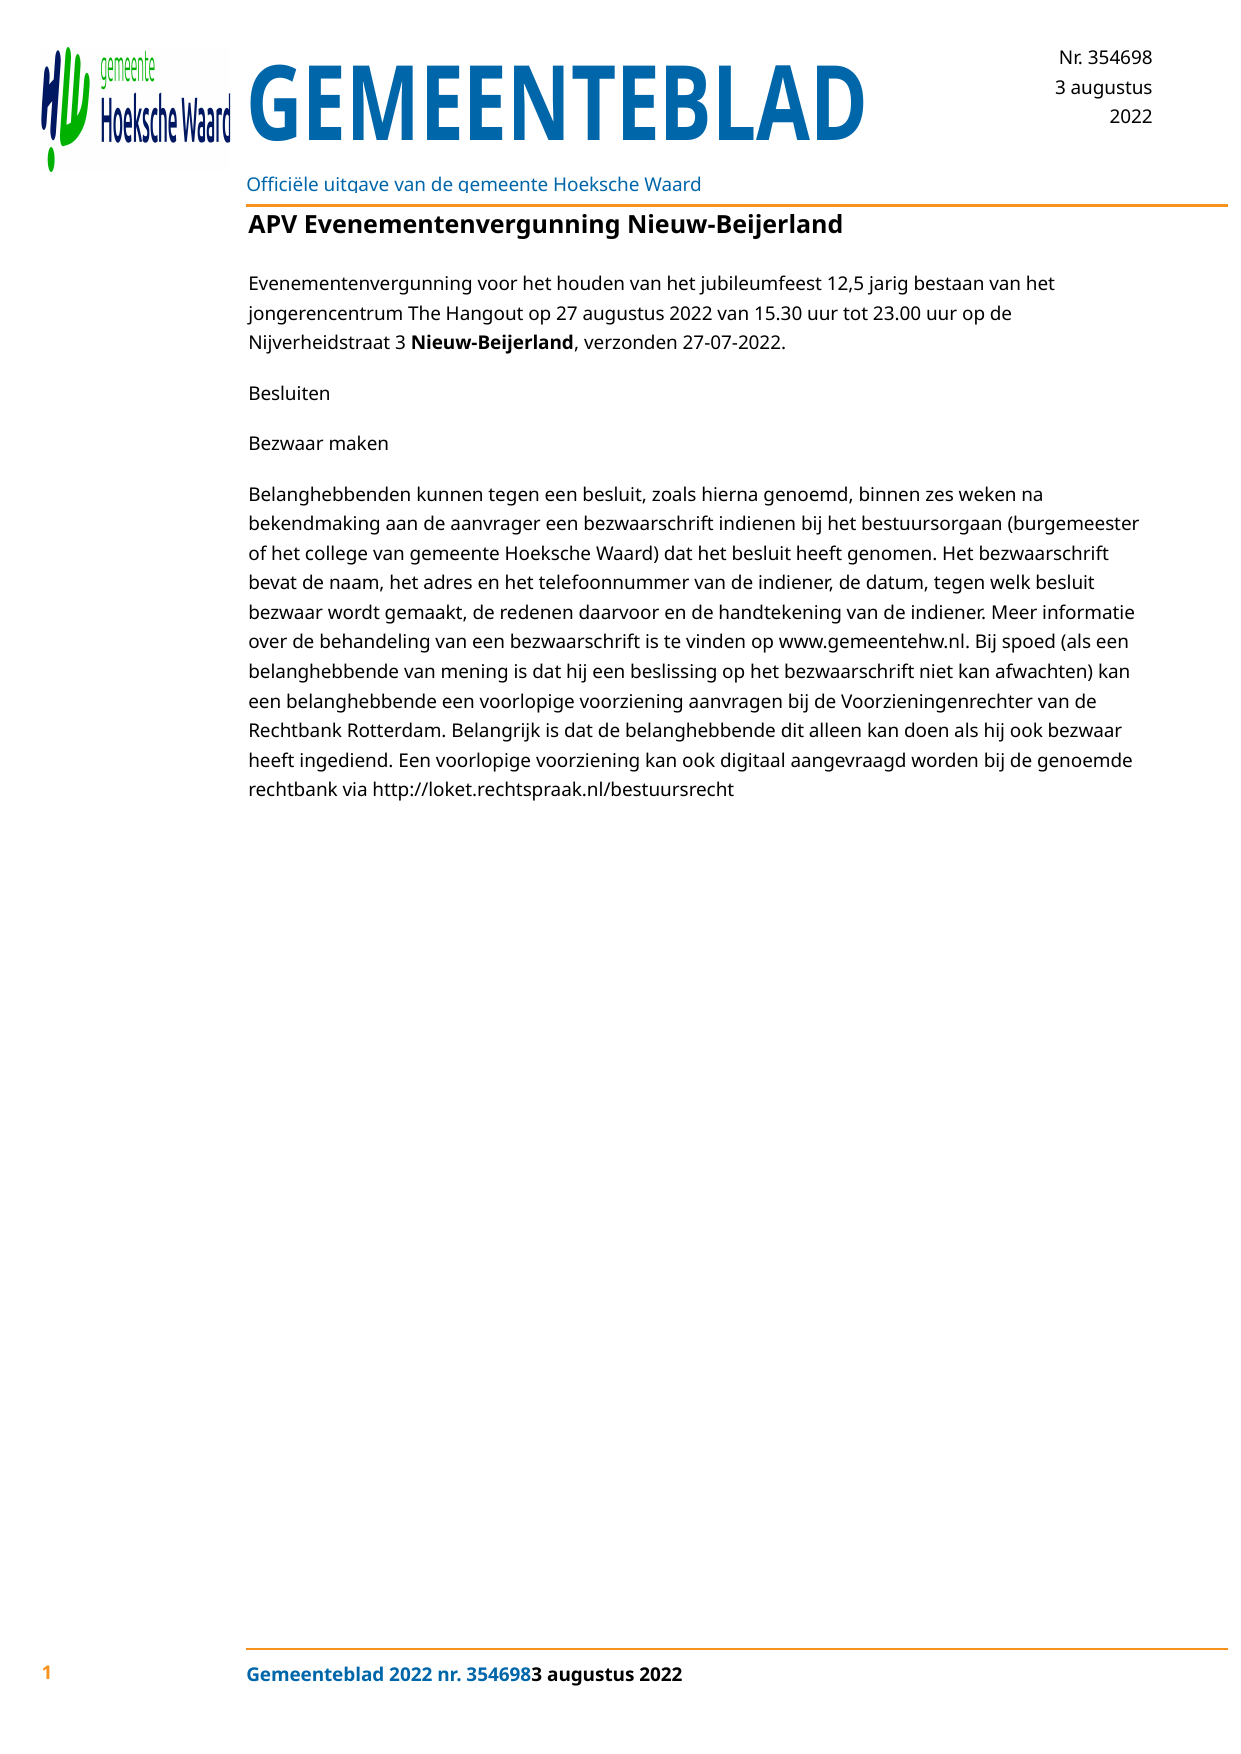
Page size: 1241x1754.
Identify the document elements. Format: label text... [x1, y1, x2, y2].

text APV Evenementenvergunning Nieuw-Beijerland [248, 207, 1152, 241]
text Bezwaar maken [248, 430, 1152, 456]
text Belanghebbenden kunnen tegen een besluit, zoals hierna genoemd, binnen zes weken na bekendmaking aan de aanvrager een bezwaarschrift indienen bij het bestuursorgaan (burgemeester of het college van gemeente Hoeksche Waard) dat het besluit heeft genomen. Het bezwaarschrift bevat de naam, het adres en het telefoonnummer van de indiener, de datum, tegen welk besluit bezwaar wordt gemaakt, de redenen daarvoor en de handtekening van de indiener. Meer informatie over de behandeling van een bezwaarschrift is te vinden op www.gemeentehw.nl. Bij spoed (als een belanghebbende van mening is dat hij een beslissing op het bezwaarschrift niet kan afwachten) kan een belanghebbende een voorlopige voorziening aanvragen bij de Voorzieningenrechter van de Rechtbank Rotterdam. Belangrijk is dat de belanghebbende dit alleen kan doen als hij ook bezwaar heeft ingediend. Een voorlopige voorziening kan ook digitaal aangevraagd worden bij de genoemde rechtbank via http://loket.rechtspraak.nl/bestuursrecht [248, 481, 1152, 802]
text Besluiten [248, 380, 1152, 406]
picture [41, 47, 231, 172]
text Evenementenvergunning voor het houden van het jubileumfeest 12,5 jarig bestaan van het jongerencentrum The Hangout op 27 augustus 2022 van 15.30 uur tot 23.00 uur op de Nijverheidstraat 3 Nieuw-Beijerland, verzonden 27-07-2022. [248, 270, 1152, 355]
